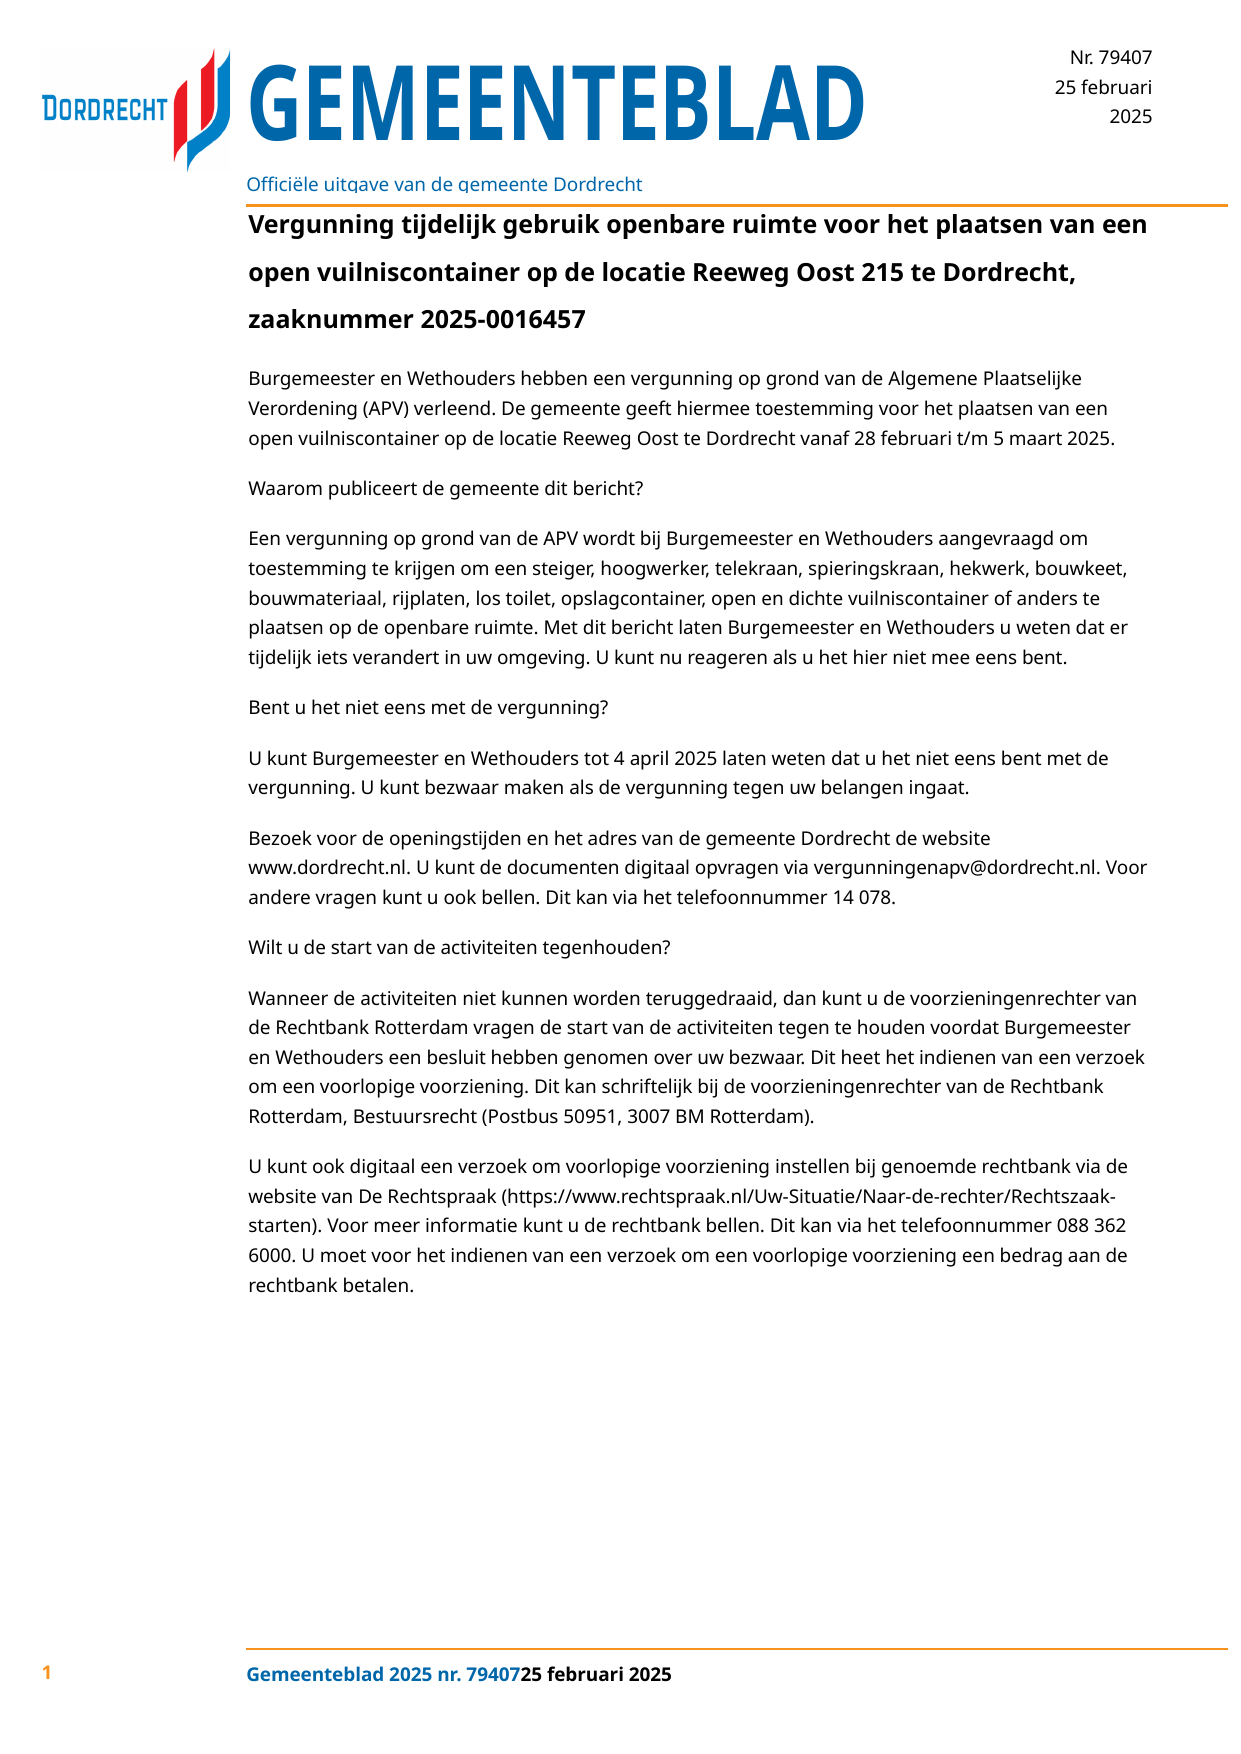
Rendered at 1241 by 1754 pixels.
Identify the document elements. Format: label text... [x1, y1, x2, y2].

text Waarom publiceert de gemeente dit bericht? [248, 475, 1152, 501]
text Burgemeester en Wethouders hebben een vergunning op grond van de Algemene Plaatselijke Verordening (APV) verleend. De gemeente geeft hiermee toestemming voor het plaatsen van een open vuilniscontainer op de locatie Reeweg Oost te Dordrecht vanaf 28 februari t/m 5 maart 2025. [248, 366, 1152, 450]
text Een vergunning op grond van de APV wordt bij Burgemeester en Wethouders aangevraagd om toestemming te krijgen om een steiger, hoogwerker, telekraan, spieringskraan, hekwerk, bouwkeet, bouwmateriaal, rijplaten, los toilet, opslagcontainer, open en dichte vuilniscontainer of anders te plaatsen op de openbare ruimte. Met dit bericht laten Burgemeester en Wethouders u weten dat er tijdelijk iets verandert in uw omgeving. U kunt nu reageren als u het hier niet mee eens bent. [248, 526, 1152, 669]
text U kunt Burgemeester en Wethouders tot 4 april 2025 laten weten dat u het niet eens bent met de vergunning. U kunt bezwaar maken als de vergunning tegen uw belangen ingaat. [248, 745, 1152, 800]
text Bent u het niet eens met de vergunning? [248, 694, 1152, 720]
text Wanneer de activiteiten niet kunnen worden teruggedraaid, dan kunt u de voorzieningenrechter van de Rechtbank Rotterdam vragen de start van de activiteiten tegen te houden voordat Burgemeester en Wethouders een besluit hebben genomen over uw bezwaar. Dit heet het indienen van een verzoek om een voorlopige voorziening. Dit kan schriftelijk bij de voorzieningenrechter van de Rechtbank Rotterdam, Bestuursrecht (Postbus 50951, 3007 BM Rotterdam). [248, 985, 1152, 1129]
text Wilt u de start van de activiteiten tegenhouden? [248, 934, 1152, 960]
text U kunt ook digitaal een verzoek om voorlopige voorziening instellen bij genoemde rechtbank via de website van De Rechtspraak (https://www.rechtspraak.nl/Uw-Situatie/Naar-de-rechter/Rechtszaak-starten). Voor meer informatie kunt u de rechtbank bellen. Dit kan via het telefoonnummer 088 362 6000. U moet voor het indienen van een verzoek om een voorlopige voorziening een bedrag aan de rechtbank betalen. [248, 1153, 1152, 1297]
picture [41, 47, 231, 172]
text Vergunning tijdelijk gebruik openbare ruimte voor het plaatsen van een open vuilniscontainer op de locatie Reeweg Oost 215 te Dordrecht, zaaknummer 2025-0016457 [248, 207, 1152, 336]
text Bezoek voor de openingstijden en het adres van de gemeente Dordrecht de website www.dordrecht.nl. U kunt de documenten digitaal opvragen via vergunningenapv@dordrecht.nl. Voor andere vragen kunt u ook bellen. Dit kan via het telefoonnummer 14 078. [248, 825, 1152, 909]
